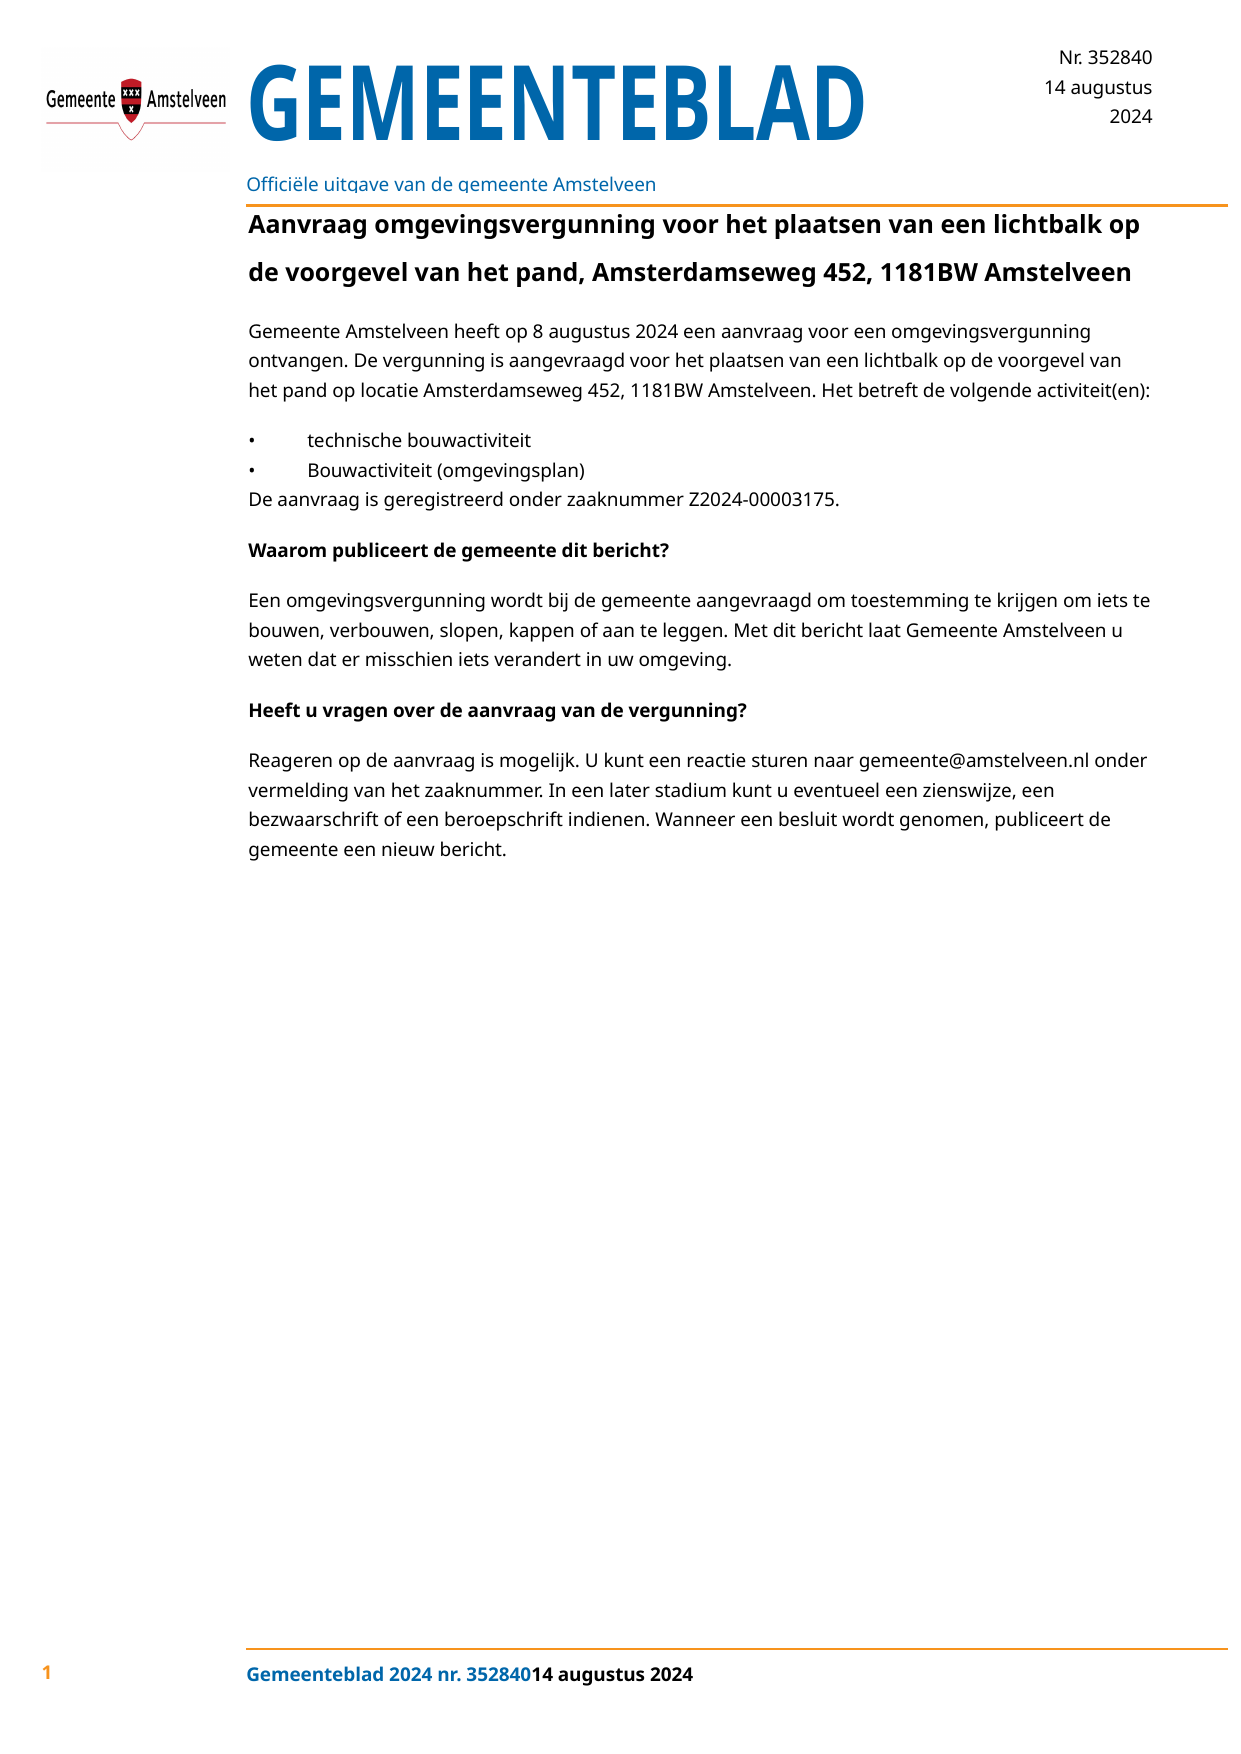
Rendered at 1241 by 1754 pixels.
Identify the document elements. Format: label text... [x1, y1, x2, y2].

text Een omgevingsvergunning wordt bij de gemeente aangevraagd om toestemming te krijgen om iets te bouwen, verbouwen, slopen, kappen of aan te leggen. Met dit bericht laat Gemeente Amstelveen u weten dat er misschien iets verandert in uw omgeving. [248, 587, 1152, 672]
list technische bouwactiviteit [248, 427, 1152, 453]
picture [41, 47, 231, 172]
text Waarom publiceert de gemeente dit bericht? [248, 537, 1152, 563]
text Aanvraag omgevingsvergunning voor het plaatsen van een lichtbalk op de voorgevel van het pand, Amsterdamseweg 452, 1181BW Amstelveen [248, 207, 1152, 288]
list Bouwactiviteit (omgevingsplan) [248, 457, 1152, 483]
text Gemeente Amstelveen heeft op 8 augustus 2024 een aanvraag voor een omgevingsvergunning ontvangen. De vergunning is aangevraagd voor het plaatsen van een lichtbalk op de voorgevel van het pand op locatie Amsterdamseweg 452, 1181BW Amstelveen. Het betreft de volgende activiteit(en): [248, 318, 1152, 403]
text De aanvraag is geregistreerd onder zaaknummer Z2024-00003175. [248, 487, 1152, 512]
text Heeft u vragen over de aanvraag van de vergunning? [248, 697, 1152, 723]
text Reageren op de aanvraag is mogelijk. U kunt een reactie sturen naar gemeente@amstelveen.nl onder vermelding van het zaaknummer. In een later stadium kunt u eventueel een zienswijze, een bezwaarschrift of een beroepschrift indienen. Wanneer een besluit wordt genomen, publiceert de gemeente een nieuw bericht. [248, 747, 1152, 862]
